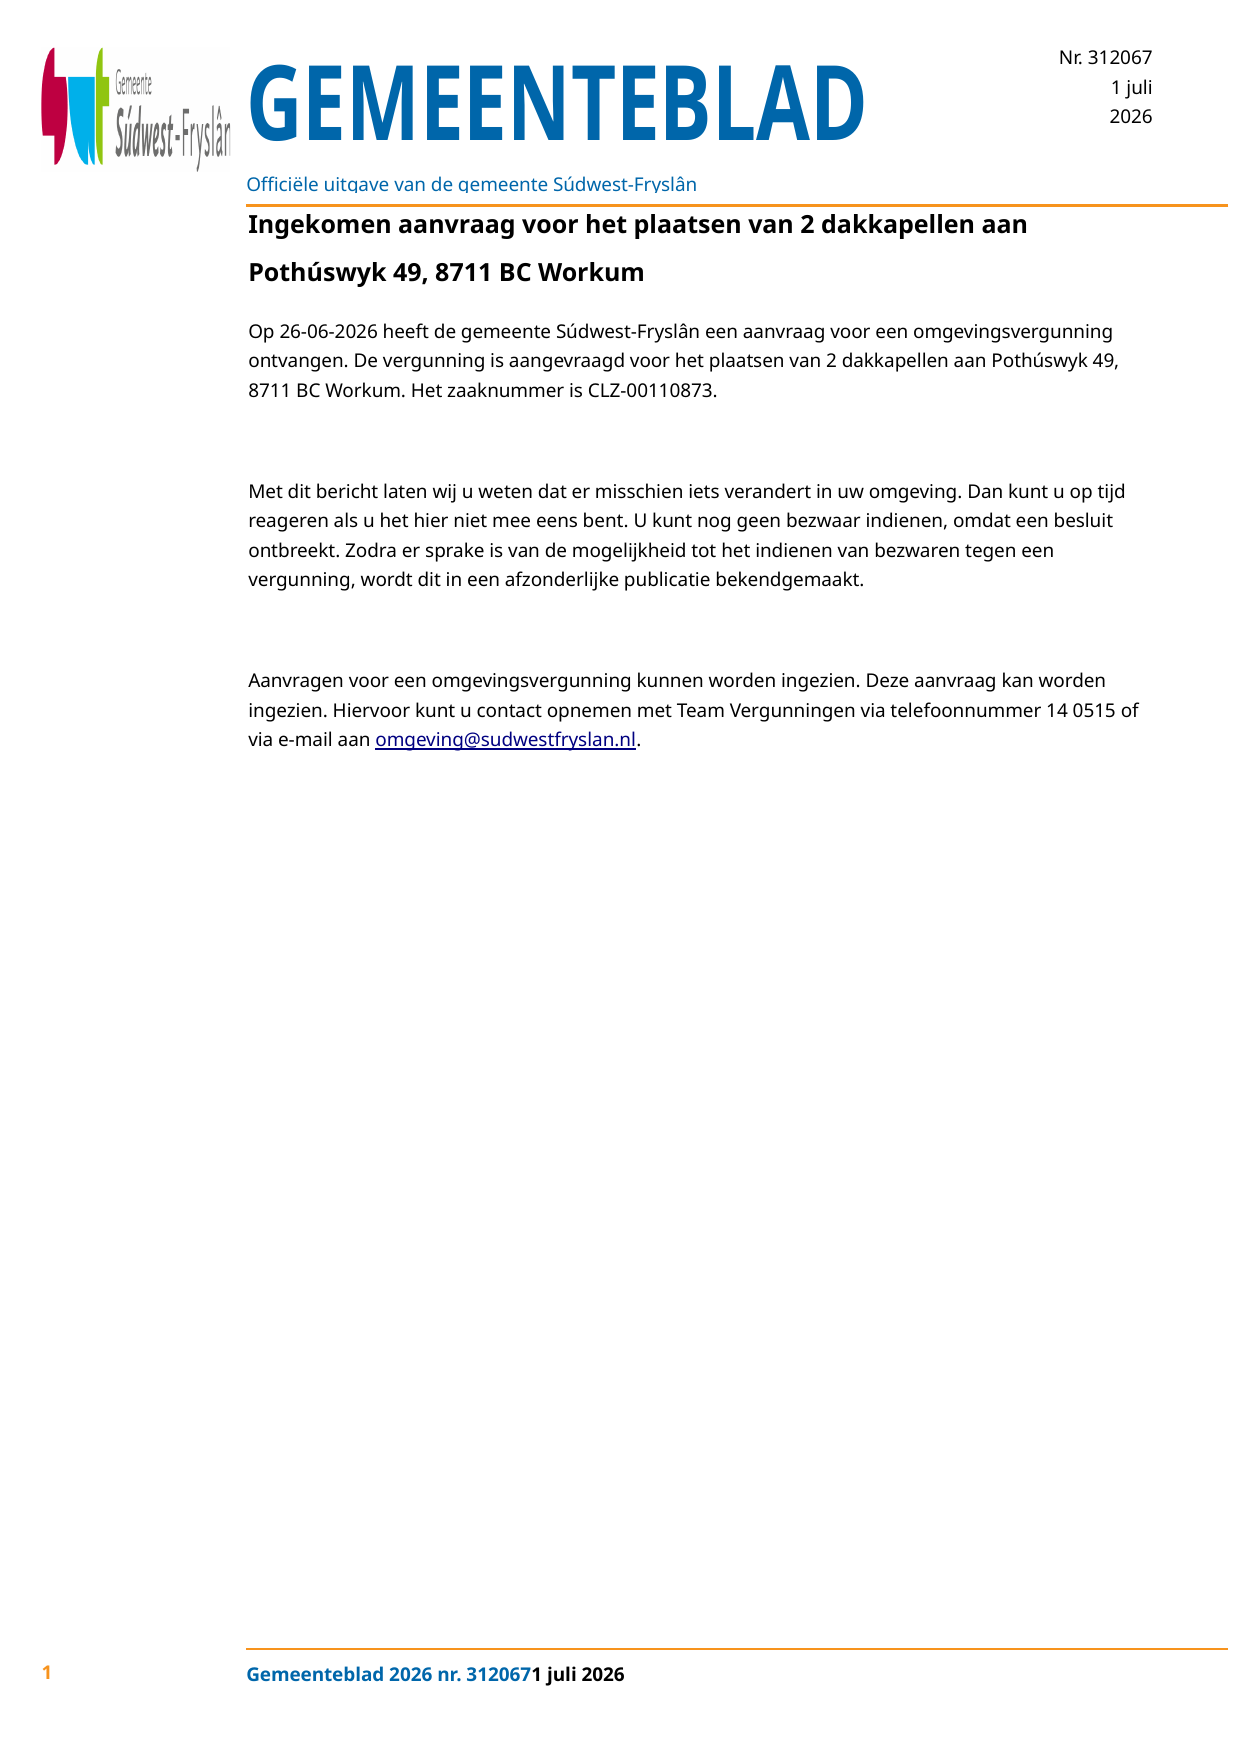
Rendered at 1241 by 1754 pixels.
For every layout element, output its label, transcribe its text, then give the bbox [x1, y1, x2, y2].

text Aanvragen voor een omgevingsvergunning kunnen worden ingezien. Deze aanvraag kan worden ingezien. Hiervoor kunt u contact opnemen met Team Vergunningen via telefoonnummer 14 0515 of via e-mail aan omgeving@sudwestfryslan.nl. [248, 667, 1152, 752]
text Ingekomen aanvraag voor het plaatsen van 2 dakkapellen aan Pothúswyk 49, 8711 BC Workum [248, 207, 1152, 288]
text Met dit bericht laten wij u weten dat er misschien iets verandert in uw omgeving. Dan kunt u op tijd reageren als u het hier niet mee eens bent. U kunt nog geen bezwaar indienen, omdat een besluit ontbreekt. Zodra er sprake is van de mogelijkheid tot het indienen van bezwaren tegen een vergunning, wordt dit in een afzonderlijke publicatie bekendgemaakt. [248, 478, 1152, 592]
picture [41, 47, 231, 172]
text Op 26-06-2026 heeft de gemeente Súdwest-Fryslân een aanvraag voor een omgevingsvergunning ontvangen. De vergunning is aangevraagd voor het plaatsen van 2 dakkapellen aan Pothúswyk 49, 8711 BC Workum. Het zaaknummer is CLZ-00110873. [248, 318, 1152, 403]
